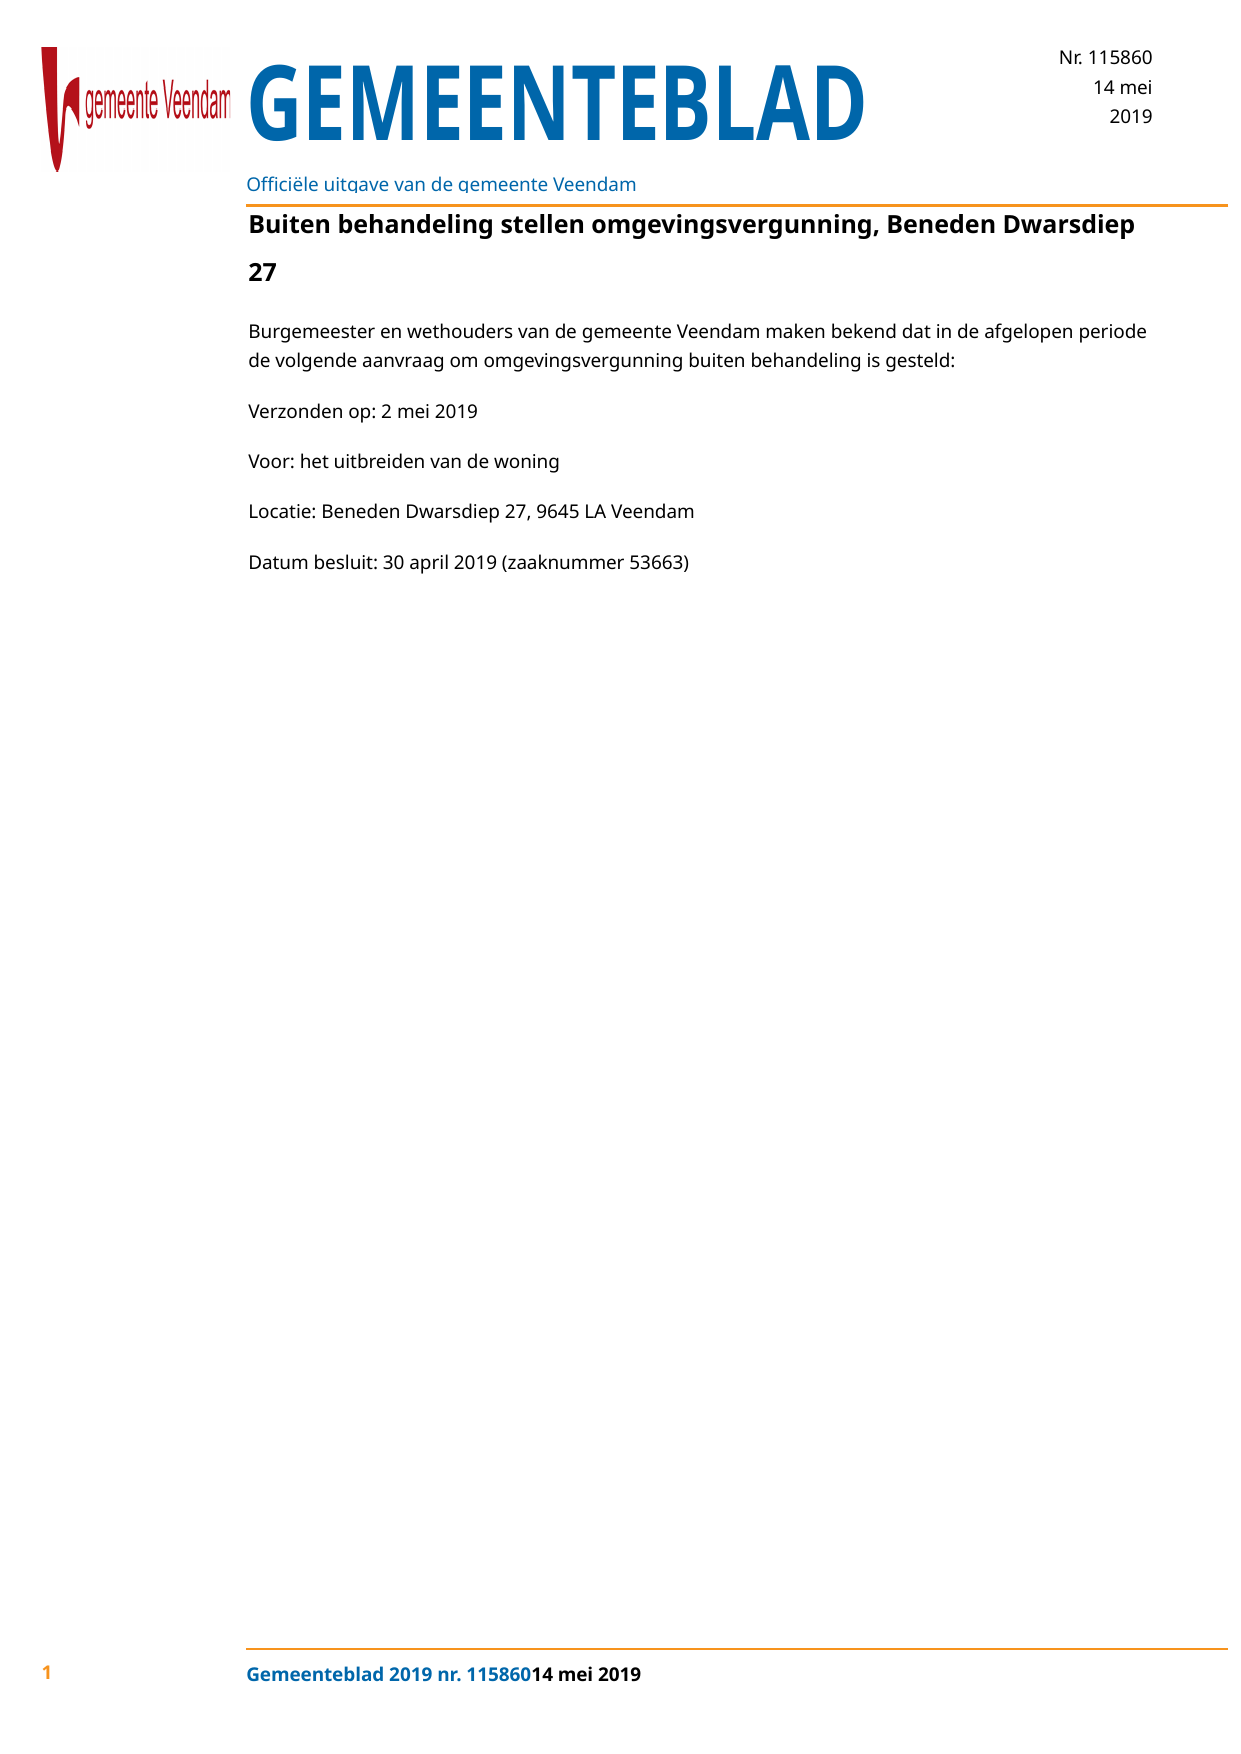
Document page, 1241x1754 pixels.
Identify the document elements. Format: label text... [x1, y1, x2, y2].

text Voor: het uitbreiden van de woning [248, 448, 1152, 474]
text Locatie: Beneden Dwarsdiep 27, 9645 LA Veendam [248, 499, 1152, 524]
text Datum besluit: 30 april 2019 (zaaknummer 53663) [248, 549, 1152, 575]
picture [41, 47, 231, 172]
text Burgemeester en wethouders van de gemeente Veendam maken bekend dat in de afgelopen periode de volgende aanvraag om omgevingsvergunning buiten behandeling is gesteld: [248, 318, 1152, 373]
text Buiten behandeling stellen omgevingsvergunning, Beneden Dwarsdiep 27 [248, 207, 1152, 288]
text Verzonden op: 2 mei 2019 [248, 398, 1152, 424]
